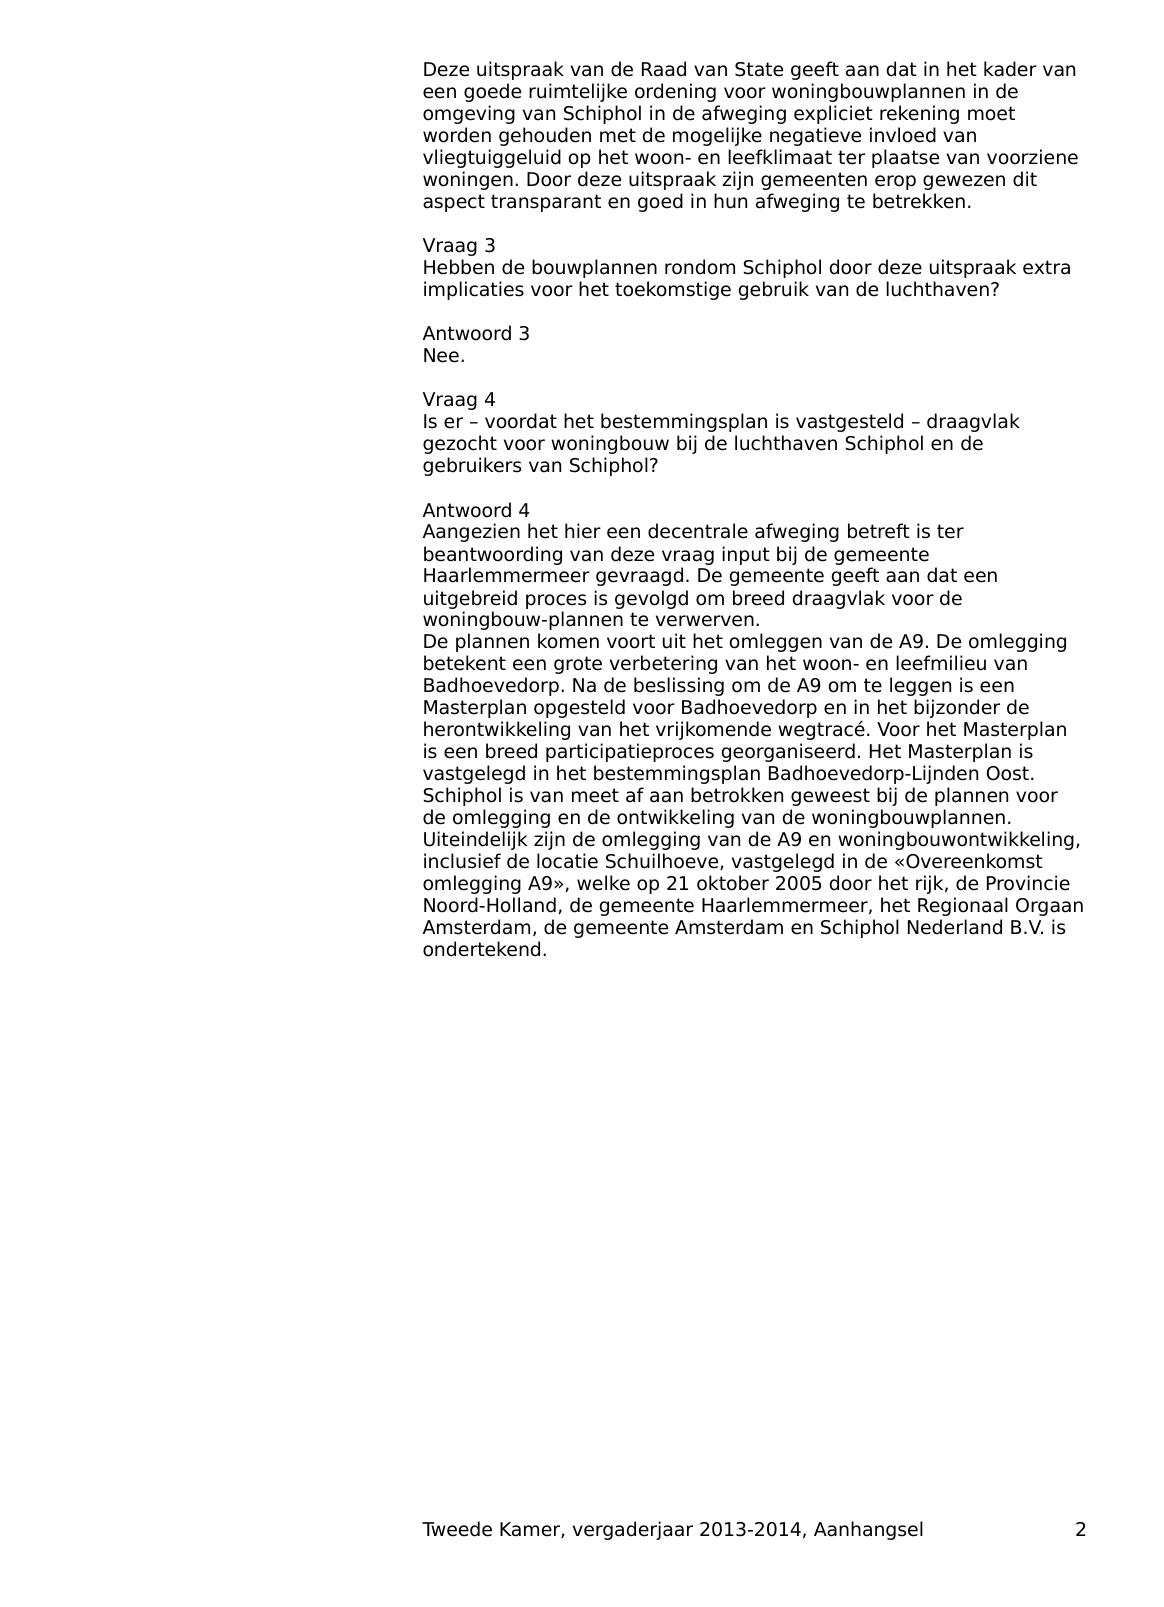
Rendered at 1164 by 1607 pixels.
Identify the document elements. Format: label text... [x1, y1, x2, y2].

text Antwoord 4 [422, 499, 1087, 521]
text De plannen komen voort uit het omleggen van de A9. De omlegging betekent een grote verbetering van het woon- en leefmilieu van Badhoevedorp. Na de beslissing om de A9 om te leggen is een Masterplan opgesteld voor Badhoevedorp en in het bijzonder de herontwikkeling van het vrijkomende wegtracé. Voor het Masterplan is een breed participatieproces georganiseerd. Het Masterplan is vastgelegd in het bestemmingsplan Badhoevedorp-Lijnden Oost. Schiphol is van meet af aan betrokken geweest bij de plannen voor de omlegging en de ontwikkeling van de woningbouwplannen. Uiteindelijk zijn de omlegging van de A9 en woningbouwontwikkeling, inclusief de locatie Schuilhoeve, vastgelegd in de «Overeenkomst omlegging A9», welke op 21 oktober 2005 door het rijk, de Provincie Noord-Holland, de gemeente Haarlemmermeer, het Regionaal Orgaan Amsterdam, de gemeente Amsterdam en Schiphol Nederland B.V. is ondertekend. [422, 631, 1087, 961]
text Aangezien het hier een decentrale afweging betreft is ter beantwoording van deze vraag input bij de gemeente Haarlemmermeer gevraagd. De gemeente geeft aan dat een uitgebreid proces is gevolgd om breed draagvlak voor de woningbouw-plannen te verwerven. [422, 521, 1087, 631]
text Hebben de bouwplannen rondom Schiphol door deze uitspraak extra implicaties voor het toekomstige gebruik van de luchthaven? [422, 257, 1087, 301]
text Nee. [422, 345, 1087, 367]
text Vraag 4 [422, 389, 1087, 411]
text Antwoord 3 [422, 323, 1087, 345]
text Is er – voordat het bestemmingsplan is vastgesteld – draagvlak gezocht voor woningbouw bij de luchthaven Schiphol en de gebruikers van Schiphol? [422, 411, 1087, 477]
text Vraag 3 [422, 235, 1087, 257]
text Deze uitspraak van de Raad van State geeft aan dat in het kader van een goede ruimtelijke ordening voor woningbouwplannen in de omgeving van Schiphol in de afweging expliciet rekening moet worden gehouden met de mogelijke negatieve invloed van vliegtuiggeluid op het woon- en leefklimaat ter plaatse van voorziene woningen. Door deze uitspraak zijn gemeenten erop gewezen dit aspect transparant en goed in hun afweging te betrekken. [422, 59, 1087, 213]
